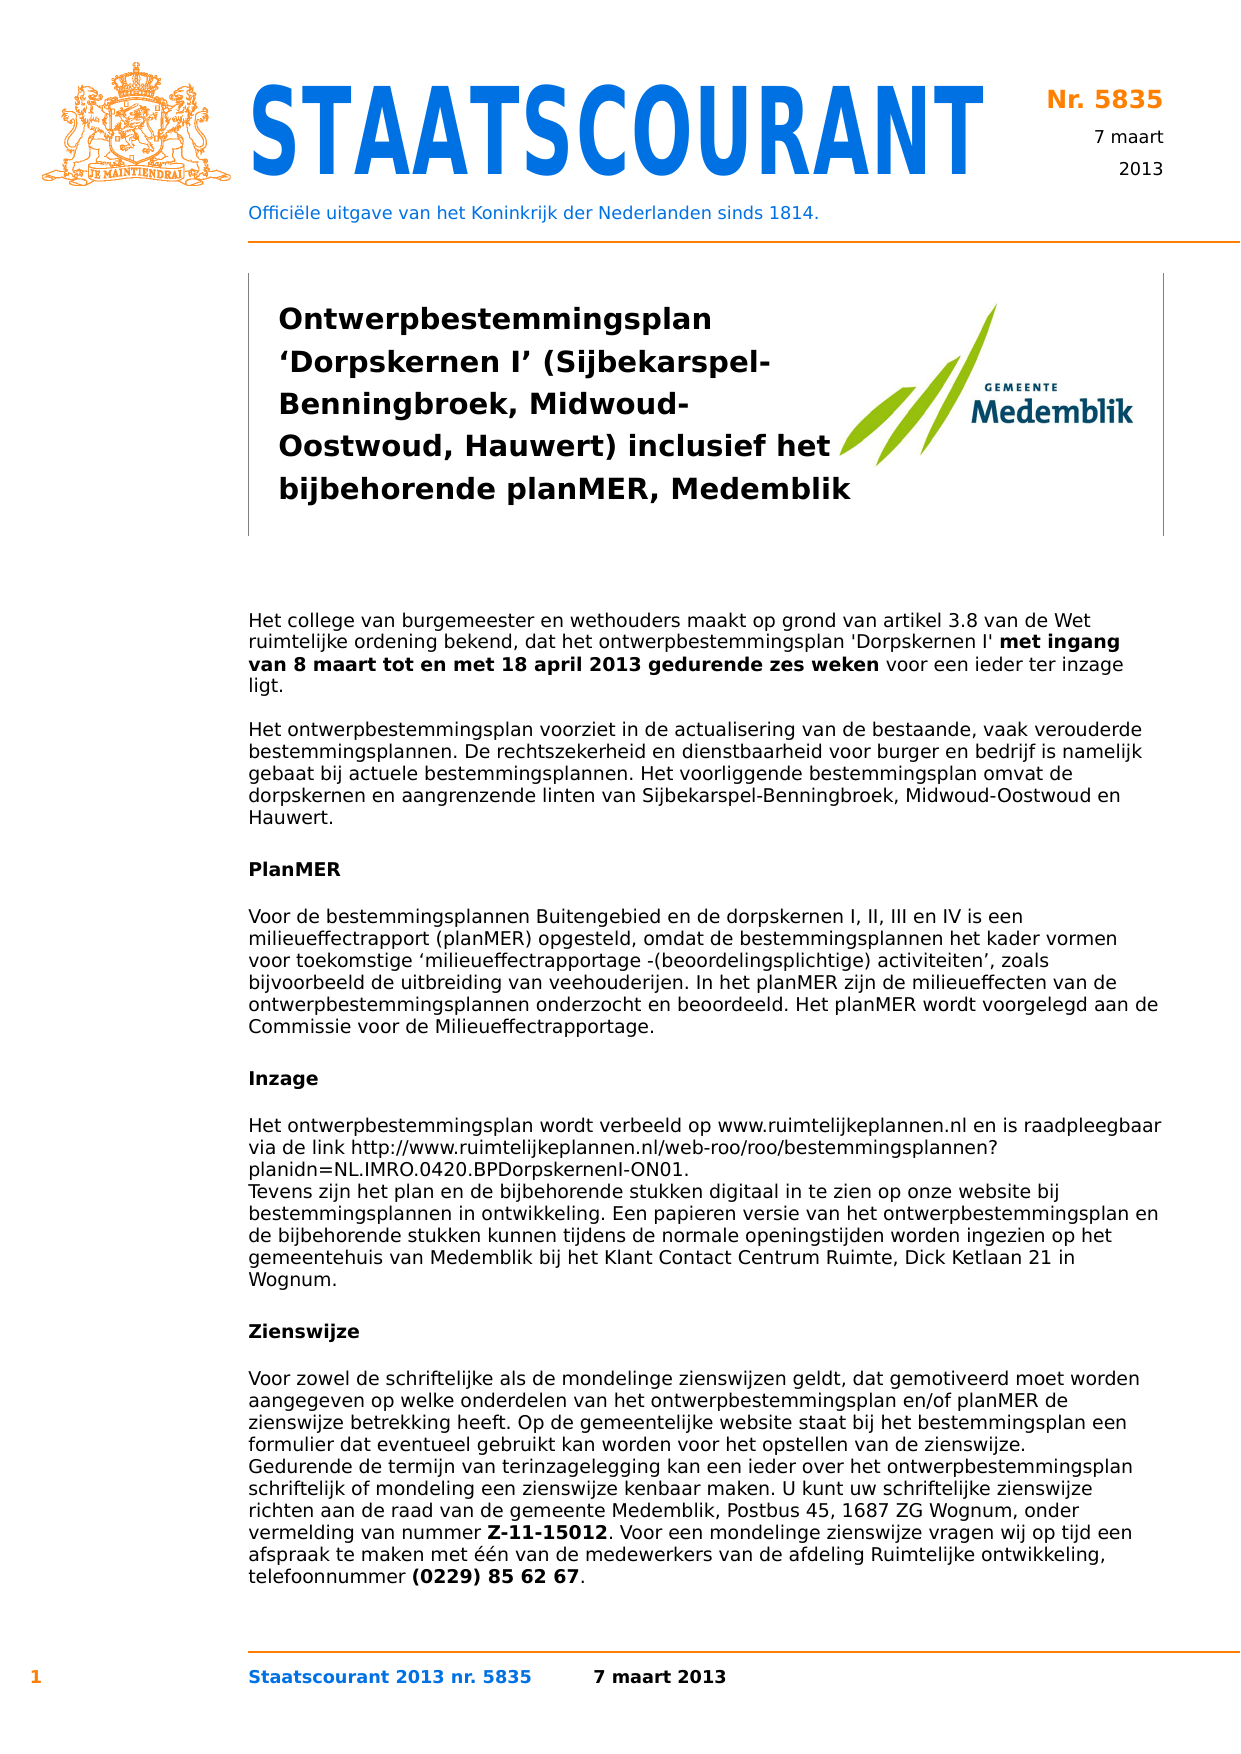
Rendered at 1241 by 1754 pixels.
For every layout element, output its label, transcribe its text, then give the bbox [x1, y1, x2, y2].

table_cell 2013 [998, 153, 1240, 203]
text Het college van burgemeester en wethouders maakt op grond van artikel 3.8 van de Wet ruimtelijke ordening bekend, dat het ontwerpbestemmingsplan 'Dorpskernen I' met ingang van 8 maart tot en met 18 april 2013 gedurende zes weken voor een ieder ter inzage ligt. [248, 609, 1163, 697]
subtitle Zienswijze [248, 1321, 1163, 1343]
picture [41, 62, 231, 186]
picture [838, 302, 1134, 468]
table_header STAATSCOURANT [248, 62, 998, 203]
table_header [25, 62, 248, 241]
text Tevens zijn het plan en de bijbehorende stukken digitaal in te zien op onze website bij bestemmingsplannen in ontwikkeling. Een papieren versie van het ontwerpbestemmingsplan en de bijbehorende stukken kunnen tijdens de normale openingstijden worden ingezien op het gemeentehuis van Medemblik bij het Klant Contact Centrum Ruimte, Dick Ketlaan 21 in Wognum. [248, 1181, 1163, 1291]
text Het ontwerpbestemmingsplan voorziet in de actualisering van de bestaande, vaak verouderde bestemmingsplannen. De rechtszekerheid en dienstbaarheid voor burger en bedrijf is namelijk gebaat bij actuele bestemmingsplannen. Het voorliggende bestemmingsplan omvat de dorpskernen en aangrenzende linten van Sijbekarspel-Benningbroek, Midwoud-Oostwoud en Hauwert. [248, 719, 1163, 829]
text Het ontwerpbestemmingsplan wordt verbeeld op www.ruimtelijkeplannen.nl en is raadpleegbaar via de link http://www.ruimtelijkeplannen.nl/web-roo/roo/bestemmingsplannen?planidn=NL.IMRO.0420.BPDorpskernenI-ON01. [248, 1115, 1163, 1181]
table_cell Officiële uitgave van het Koninkrijk der Nederlanden sinds 1814. [248, 203, 1240, 241]
text Voor de bestemmingsplannen Buitengebied en de dorpskernen I, II, III en IV is een milieueffectrapport (planMER) opgesteld, omdat de bestemmingsplannen het kader vormen voor toekomstige ‘milieueffectrapportage -(beoordelingsplichtige) activiteiten’, zoals bijvoorbeeld de uitbreiding van veehouderijen. In het planMER zijn de milieueffecten van de ontwerpbestemmingsplannen onderzocht en beoordeeld. Het planMER wordt voorgelegd aan de Commissie voor de Milieueffectrapportage. [248, 906, 1163, 1038]
text Voor zowel de schriftelijke als de mondelinge zienswijzen geldt, dat gemotiveerd moet worden aangegeven op welke onderdelen van het ontwerpbestemmingsplan en/of planMER de zienswijze betrekking heeft. Op de gemeentelijke website staat bij het bestemmingsplan een formulier dat eventueel gebruikt kan worden voor het opstellen van de zienswijze. [248, 1368, 1163, 1456]
subtitle Inzage [248, 1068, 1163, 1090]
text Gedurende de termijn van terinzagelegging kan een ieder over het ontwerpbestemmingsplan schriftelijk of mondeling een zienswijze kenbaar maken. U kunt uw schriftelijke zienswijze richten aan de raad van de gemeente Medemblik, Postbus 45, 1687 ZG Wognum, onder vermelding van nummer Z-11-15012. Voor een mondelinge zienswijze vragen wij op tijd een afspraak te maken met één van de medewerkers van de afdeling Ruimtelijke ontwikkeling, telefoonnummer (0229) 85 62 67. [248, 1456, 1163, 1588]
subtitle Ontwerpbestemmingsplan ‘Dorpskernen I’ (Sijbekarspel-Benningbroek, Midwoud-Oostwoud, Hauwert) inclusief het bijbehorende planMER, Medemblik [249, 273, 1163, 536]
subtitle PlanMER [248, 859, 1163, 881]
table_header Nr. 5835 [998, 62, 1240, 121]
table_cell 7 maart [998, 121, 1240, 153]
